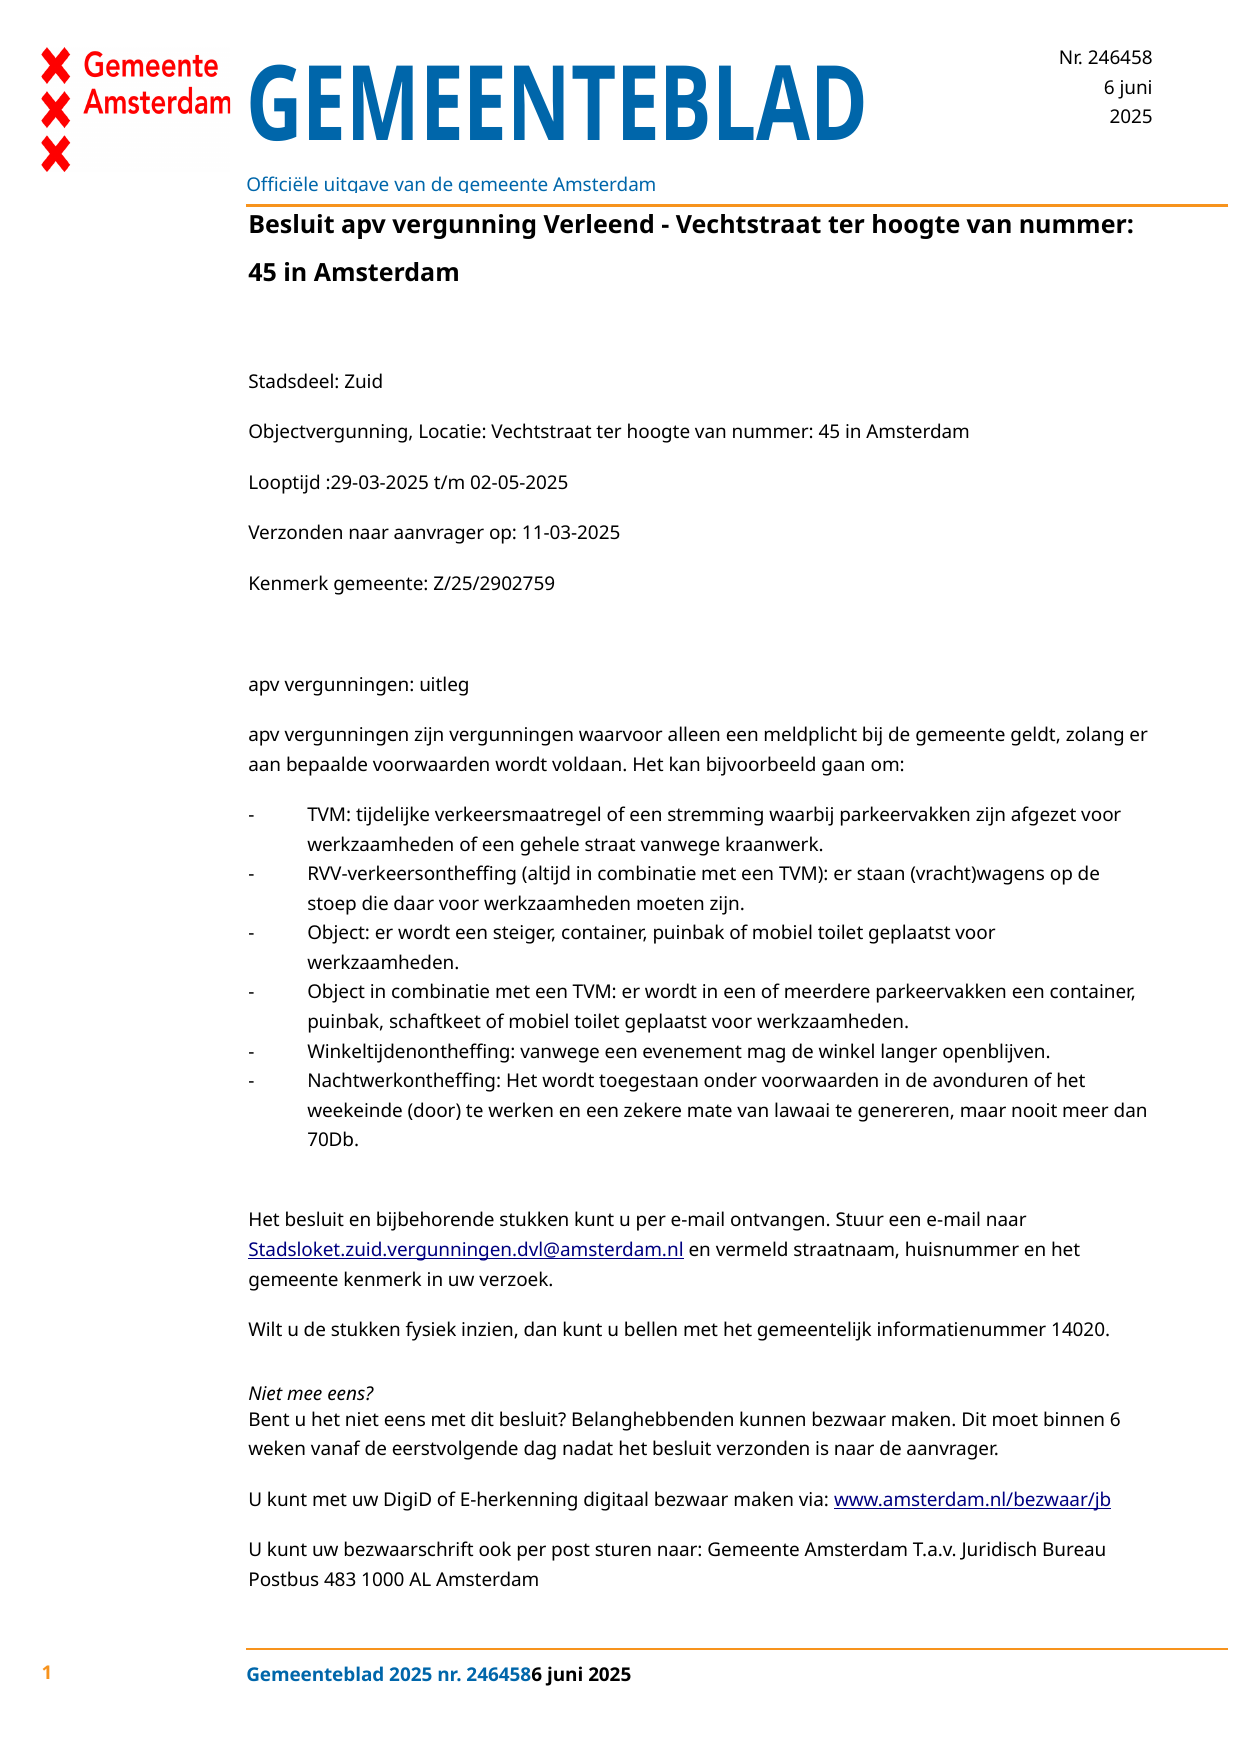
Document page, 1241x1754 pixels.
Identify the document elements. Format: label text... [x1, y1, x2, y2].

text U kunt uw bezwaarschrift ook per post sturen naar: Gemeente Amsterdam T.a.v. Juridisch Bureau Postbus 483 1000 AL Amsterdam [248, 1536, 1152, 1592]
text Het besluit en bijbehorende stukken kunt u per e-mail ontvangen. Stuur een e-mail naar Stadsloket.zuid.vergunningen.dvl@amsterdam.nl en vermeld straatnaam, huisnummer en het gemeente kenmerk in uw verzoek. [248, 1207, 1152, 1292]
text apv vergunningen: uitleg [248, 671, 1152, 697]
text apv vergunningen zijn vergunningen waarvoor alleen een meldplicht bij de gemeente geldt, zolang er aan bepaalde voorwaarden wordt voldaan. Het kan bijvoorbeeld gaan om: [248, 721, 1152, 777]
list RVV-verkeersontheffing (altijd in combinatie met een TVM): er staan (vracht)wagens op de stoep die daar voor werkzaamheden moeten zijn. [248, 860, 1152, 916]
picture [41, 47, 231, 172]
text U kunt met uw DigiD of E-herkenning digitaal bezwaar maken via: www.amsterdam.nl/bezwaar/jb [248, 1486, 1152, 1512]
list Winkeltijdenontheffing: vanwege een evenement mag de winkel langer openblijven. [248, 1038, 1152, 1064]
text Besluit apv vergunning Verleend - Vechtstraat ter hoogte van nummer: 45 in Amsterdam [248, 207, 1152, 288]
list Nachtwerkontheffing: Het wordt toegestaan onder voorwaarden in de avonduren of het weekeinde (door) te werken en een zekere mate van lawaai te genereren, maar nooit meer dan 70Db. [248, 1067, 1152, 1152]
list TVM: tijdelijke verkeersmaatregel of een stremming waarbij parkeervakken zijn afgezet voor werkzaamheden of een gehele straat vanwege kraanwerk. [248, 801, 1152, 857]
text Verzonden naar aanvrager op: 11-03-2025 [248, 519, 1152, 545]
list Object in combinatie met een TVM: er wordt in een of meerdere parkeervakken een container, puinbak, schaftkeet of mobiel toilet geplaatst voor werkzaamheden. [248, 979, 1152, 1034]
text Looptijd :29-03-2025 t/m 02-05-2025 [248, 469, 1152, 495]
list Object: er wordt een steiger, container, puinbak of mobiel toilet geplaatst voor werkzaamheden. [248, 919, 1152, 975]
text Objectvergunning, Locatie: Vechtstraat ter hoogte van nummer: 45 in Amsterdam [248, 419, 1152, 444]
text Bent u het niet eens met dit besluit? Belanghebbenden kunnen bezwaar maken. Dit moet binnen 6 weken vanaf de eerstvolgende dag nadat het besluit verzonden is naar de aanvrager. [248, 1406, 1152, 1461]
text Wilt u de stukken fysiek inzien, dan kunt u bellen met het gemeentelijk informatienummer 14020. [248, 1316, 1152, 1342]
text Stadsdeel: Zuid [248, 368, 1152, 394]
text Niet mee eens? [248, 1380, 1152, 1406]
text Kenmerk gemeente: Z/25/2902759 [248, 570, 1152, 596]
